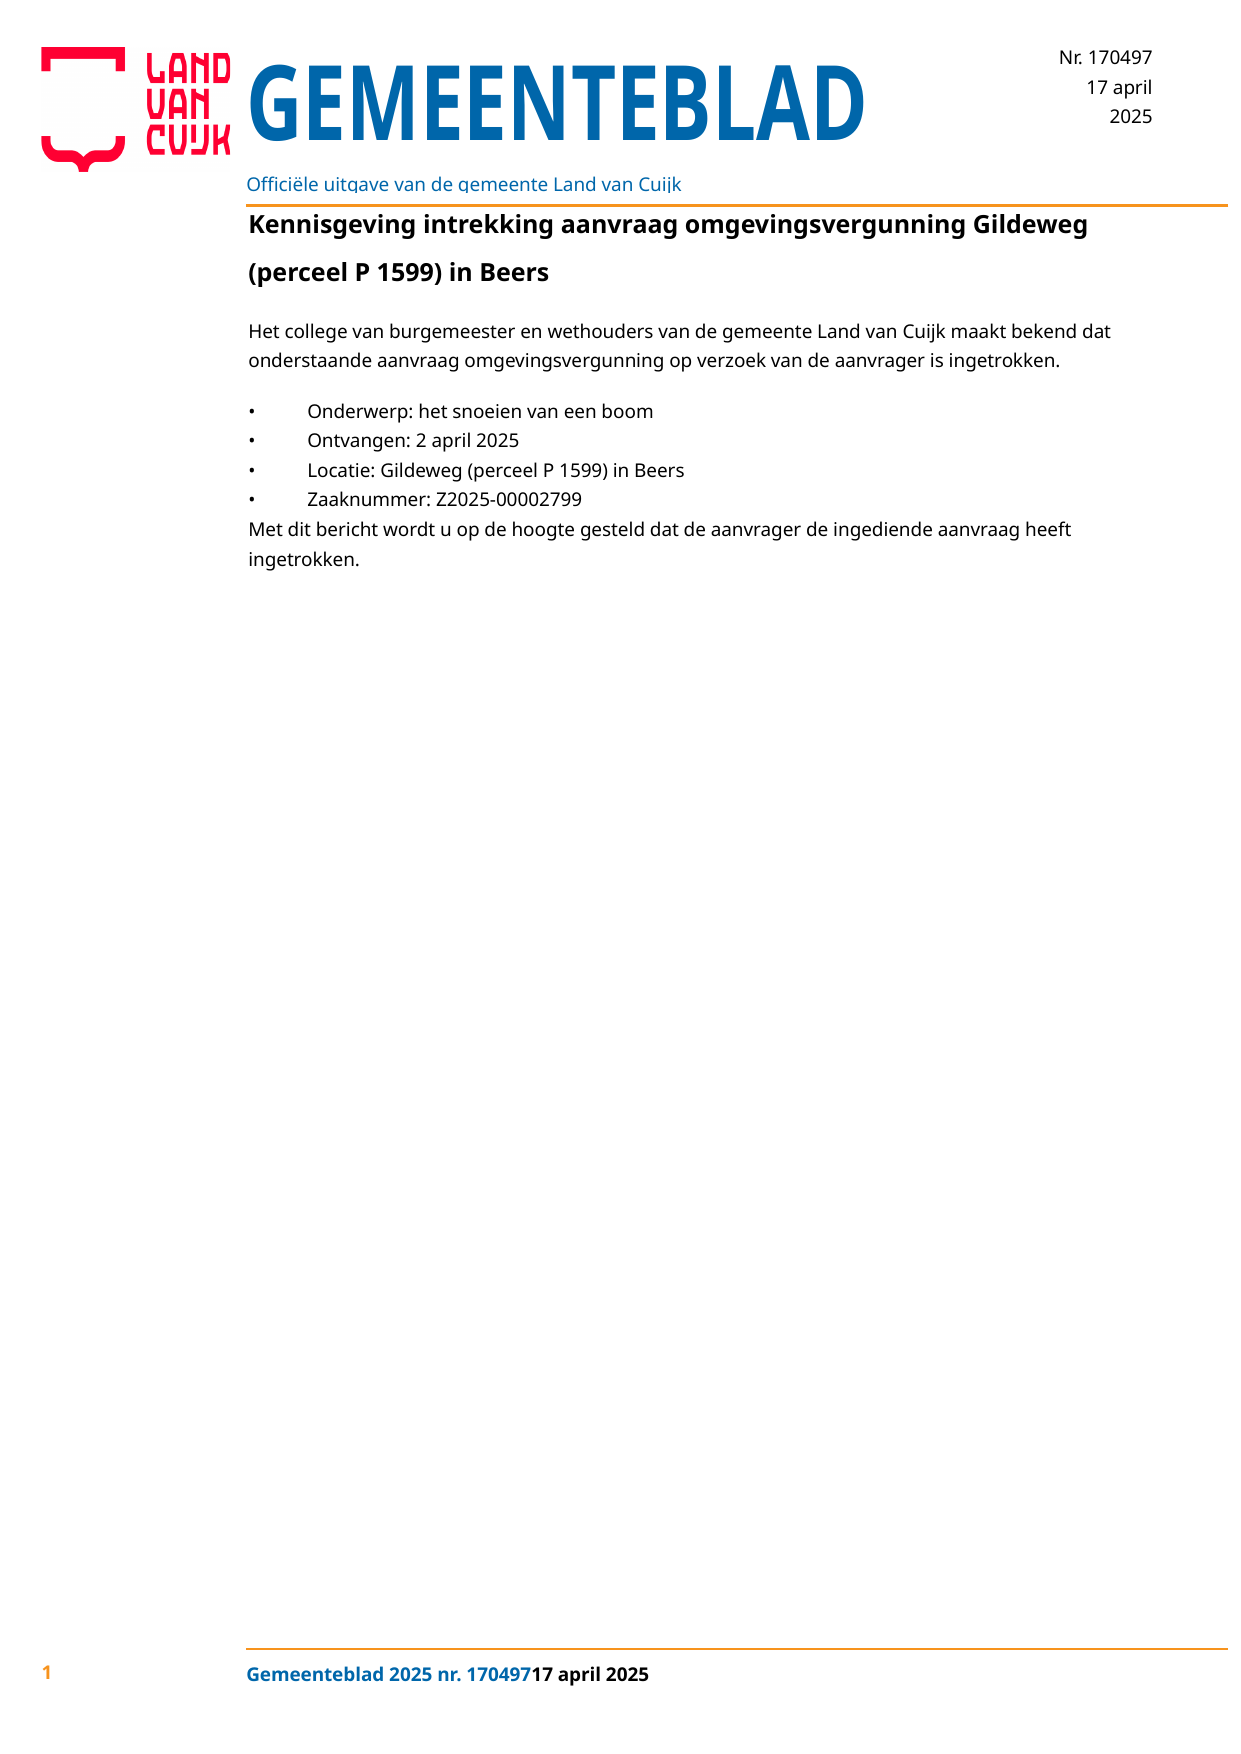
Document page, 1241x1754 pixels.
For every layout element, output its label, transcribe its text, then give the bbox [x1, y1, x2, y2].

text Kennisgeving intrekking aanvraag omgevingsvergunning Gildeweg (perceel P 1599) in Beers [248, 207, 1152, 288]
picture [41, 47, 231, 172]
text Met dit bericht wordt u op de hoogte gesteld dat de aanvrager de ingediende aanvraag heeft ingetrokken. [248, 516, 1152, 572]
list Locatie: Gildeweg (perceel P 1599) in Beers [248, 457, 1152, 483]
list Ontvangen: 2 april 2025 [248, 427, 1152, 453]
list Zaaknummer: Z2025-00002799 [248, 487, 1152, 512]
text Het college van burgemeester en wethouders van de gemeente Land van Cuijk maakt bekend dat onderstaande aanvraag omgevingsvergunning op verzoek van de aanvrager is ingetrokken. [248, 318, 1152, 373]
list Onderwerp: het snoeien van een boom [248, 398, 1152, 424]
